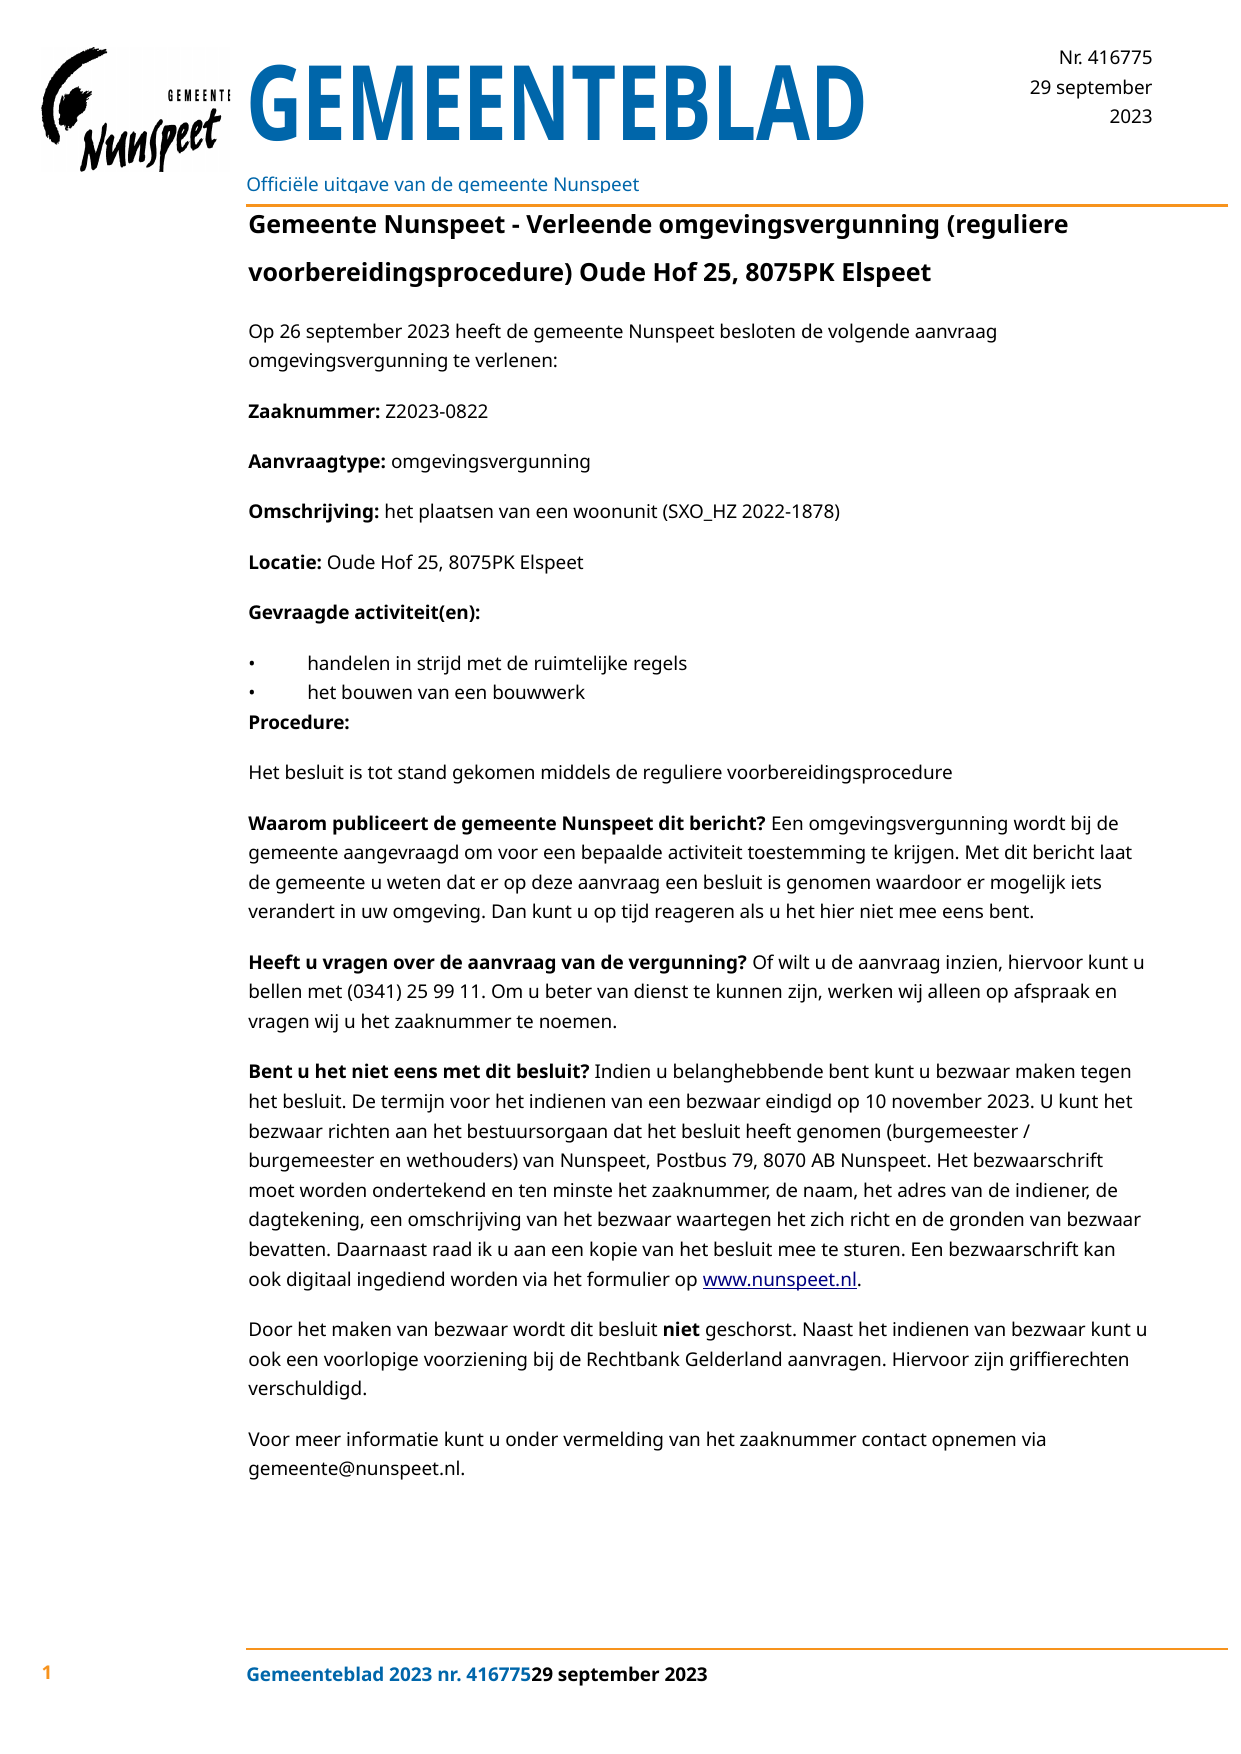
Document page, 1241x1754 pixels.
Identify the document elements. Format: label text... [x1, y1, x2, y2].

text Voor meer informatie kunt u onder vermelding van het zaaknummer contact opnemen via gemeente@nunspeet.nl. [248, 1426, 1152, 1481]
text Door het maken van bezwaar wordt dit besluit niet geschorst. Naast het indienen van bezwaar kunt u ook een voorlopige voorziening bij de Rechtbank Gelderland aanvragen. Hiervoor zijn griffierechten verschuldigd. [248, 1316, 1152, 1401]
text Aanvraagtype: omgevingsvergunning [248, 448, 1152, 474]
text Gemeente Nunspeet - Verleende omgevingsvergunning (reguliere voorbereidingsprocedure) Oude Hof 25, 8075PK Elspeet [248, 207, 1152, 288]
list handelen in strijd met de ruimtelijke regels [248, 650, 1152, 676]
text Op 26 september 2023 heeft de gemeente Nunspeet besloten de volgende aanvraag omgevingsvergunning te verlenen: [248, 318, 1152, 373]
text Omschrijving: het plaatsen van een woonunit (SXO_HZ 2022-1878) [248, 499, 1152, 524]
text Waarom publiceert de gemeente Nunspeet dit bericht? Een omgevingsvergunning wordt bij de gemeente aangevraagd om voor een bepaalde activiteit toestemming te krijgen. Met dit bericht laat de gemeente u weten dat er op deze aanvraag een besluit is genomen waardoor er mogelijk iets verandert in uw omgeving. Dan kunt u op tijd reageren als u het hier niet mee eens bent. [248, 810, 1152, 924]
text Procedure: [248, 709, 1152, 735]
text Heeft u vragen over de aanvraag van de vergunning? Of wilt u de aanvraag inzien, hiervoor kunt u bellen met (0341) 25 99 11. Om u beter van dienst te kunnen zijn, werken wij alleen op afspraak en vragen wij u het zaaknummer te noemen. [248, 949, 1152, 1034]
text Zaaknummer: Z2023-0822 [248, 398, 1152, 424]
text Gevraagde activiteit(en): [248, 599, 1152, 625]
text Bent u het niet eens met dit besluit? Indien u belanghebbende bent kunt u bezwaar maken tegen het besluit. De termijn voor het indienen van een bezwaar eindigd op 10 november 2023. U kunt het bezwaar richten aan het bestuursorgaan dat het besluit heeft genomen (burgemeester / burgemeester en wethouders) van Nunspeet, Postbus 79, 8070 AB Nunspeet. Het bezwaarschrift moet worden ondertekend en ten minste het zaaknummer, de naam, het adres van de indiener, de dagtekening, een omschrijving van het bezwaar waartegen het zich richt en de gronden van bezwaar bevatten. Daarnaast raad ik u aan een kopie van het besluit mee te sturen. Een bezwaarschrift kan ook digitaal ingediend worden via het formulier op www.nunspeet.nl. [248, 1059, 1152, 1292]
text Locatie: Oude Hof 25, 8075PK Elspeet [248, 549, 1152, 575]
picture [41, 47, 231, 172]
text Het besluit is tot stand gekomen middels de reguliere voorbereidingsprocedure [248, 759, 1152, 785]
list het bouwen van een bouwwerk [248, 679, 1152, 705]
